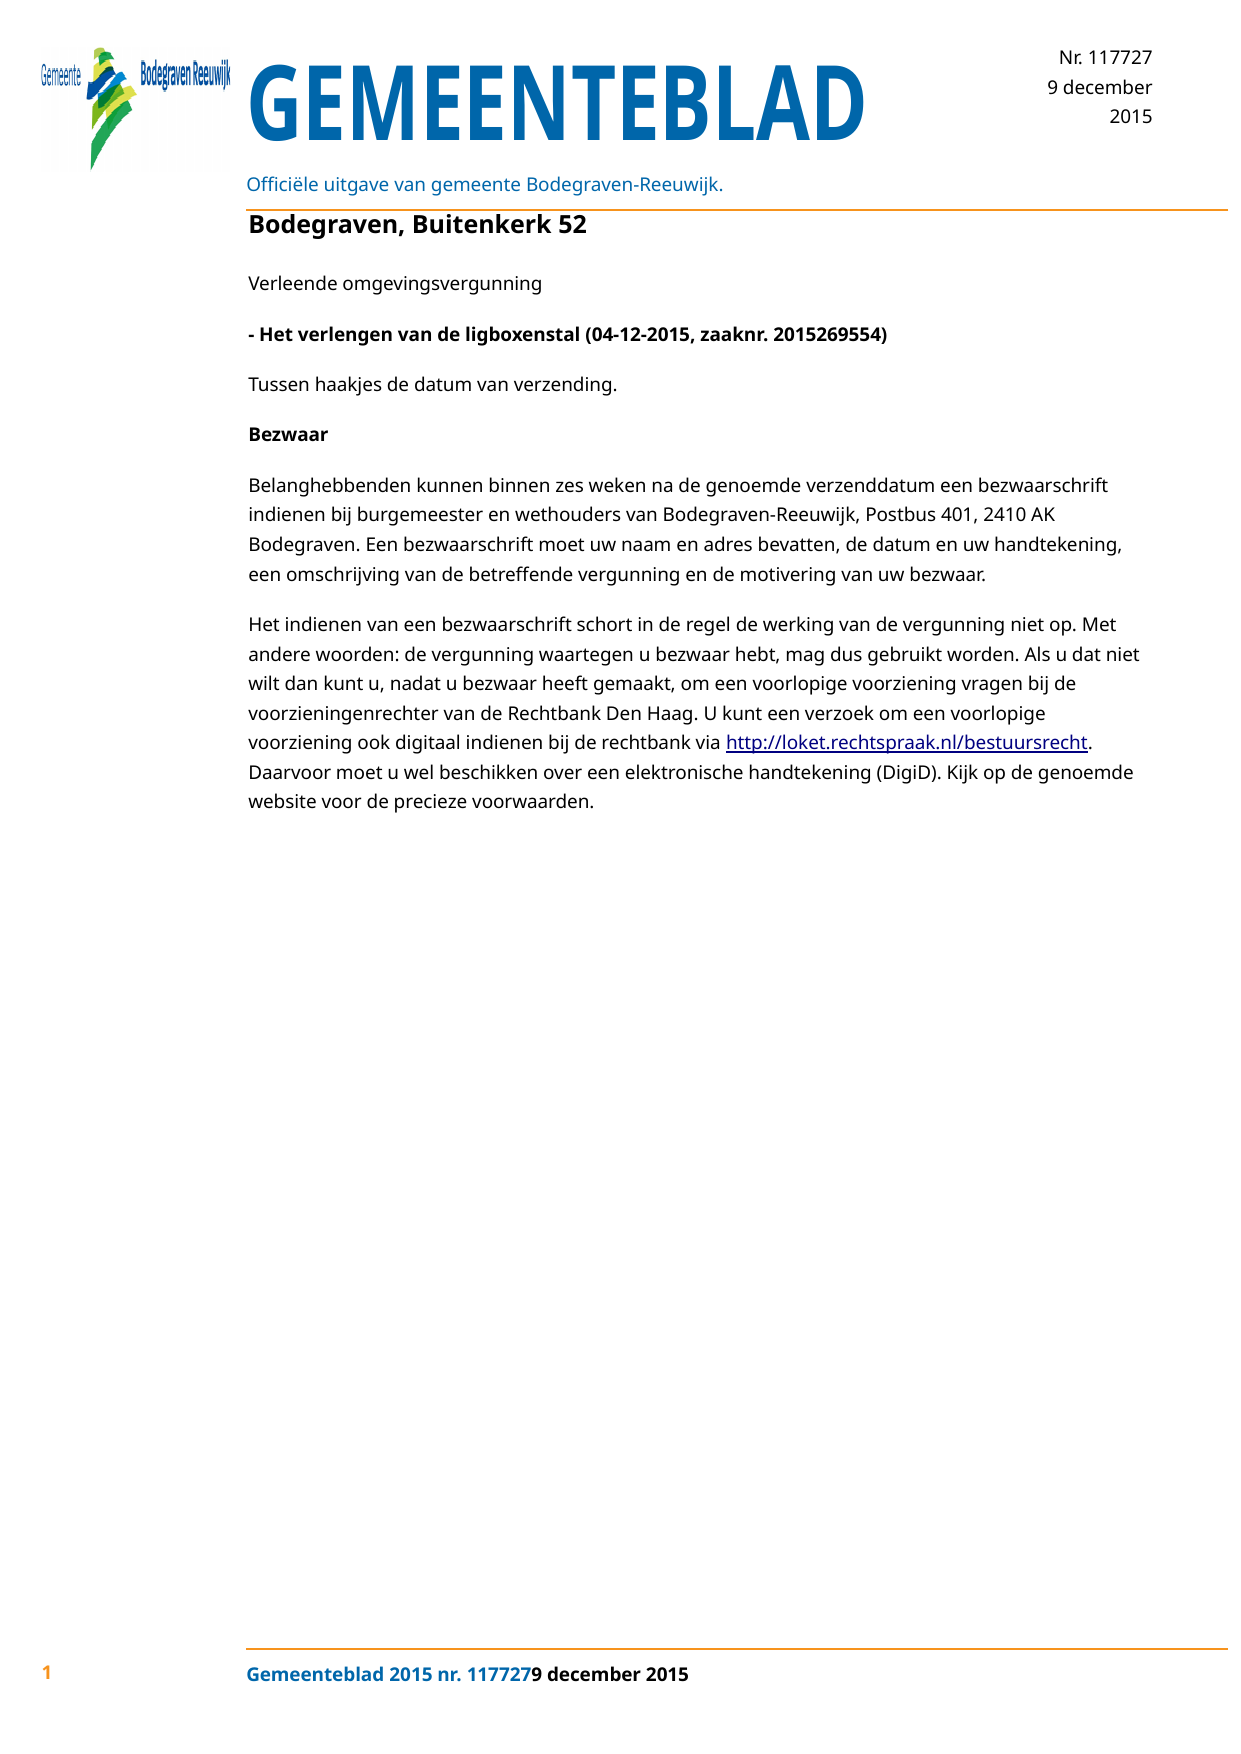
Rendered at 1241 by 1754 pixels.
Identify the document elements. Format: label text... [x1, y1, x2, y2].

text Belanghebbenden kunnen binnen zes weken na de genoemde verzenddatum een bezwaarschrift indienen bij burgemeester en wethouders van Bodegraven-Reeuwijk, Postbus 401, 2410 AK Bodegraven. Een bezwaarschrift moet uw naam en adres bevatten, de datum en uw handtekening, een omschrijving van de betreffende vergunning en de motivering van uw bezwaar. [248, 472, 1152, 586]
text Bodegraven, Buitenkerk 52 [248, 211, 1152, 241]
text Bezwaar [248, 422, 1152, 447]
text Tussen haakjes de datum van verzending. [248, 371, 1152, 397]
text - Het verlengen van de ligboxenstal (04-12-2015, zaaknr. 2015269554) [248, 321, 1152, 346]
text Verleende omgevingsvergunning [248, 270, 1152, 296]
text Het indienen van een bezwaarschrift schort in de regel de werking van de vergunning niet op. Met andere woorden: de vergunning waartegen u bezwaar hebt, mag dus gebruikt worden. Als u dat niet wilt dan kunt u, nadat u bezwaar heeft gemaakt, om een voorlopige voorziening vragen bij de voorzieningenrechter van de Rechtbank Den Haag. U kunt een verzoek om een voorlopige voorziening ook digitaal indienen bij de rechtbank via http://loket.rechtspraak.nl/bestuursrecht. Daarvoor moet u wel beschikken over een elektronische handtekening (DigiD). Kijk op de genoemde website voor de precieze voorwaarden. [248, 611, 1152, 814]
picture [41, 47, 231, 172]
